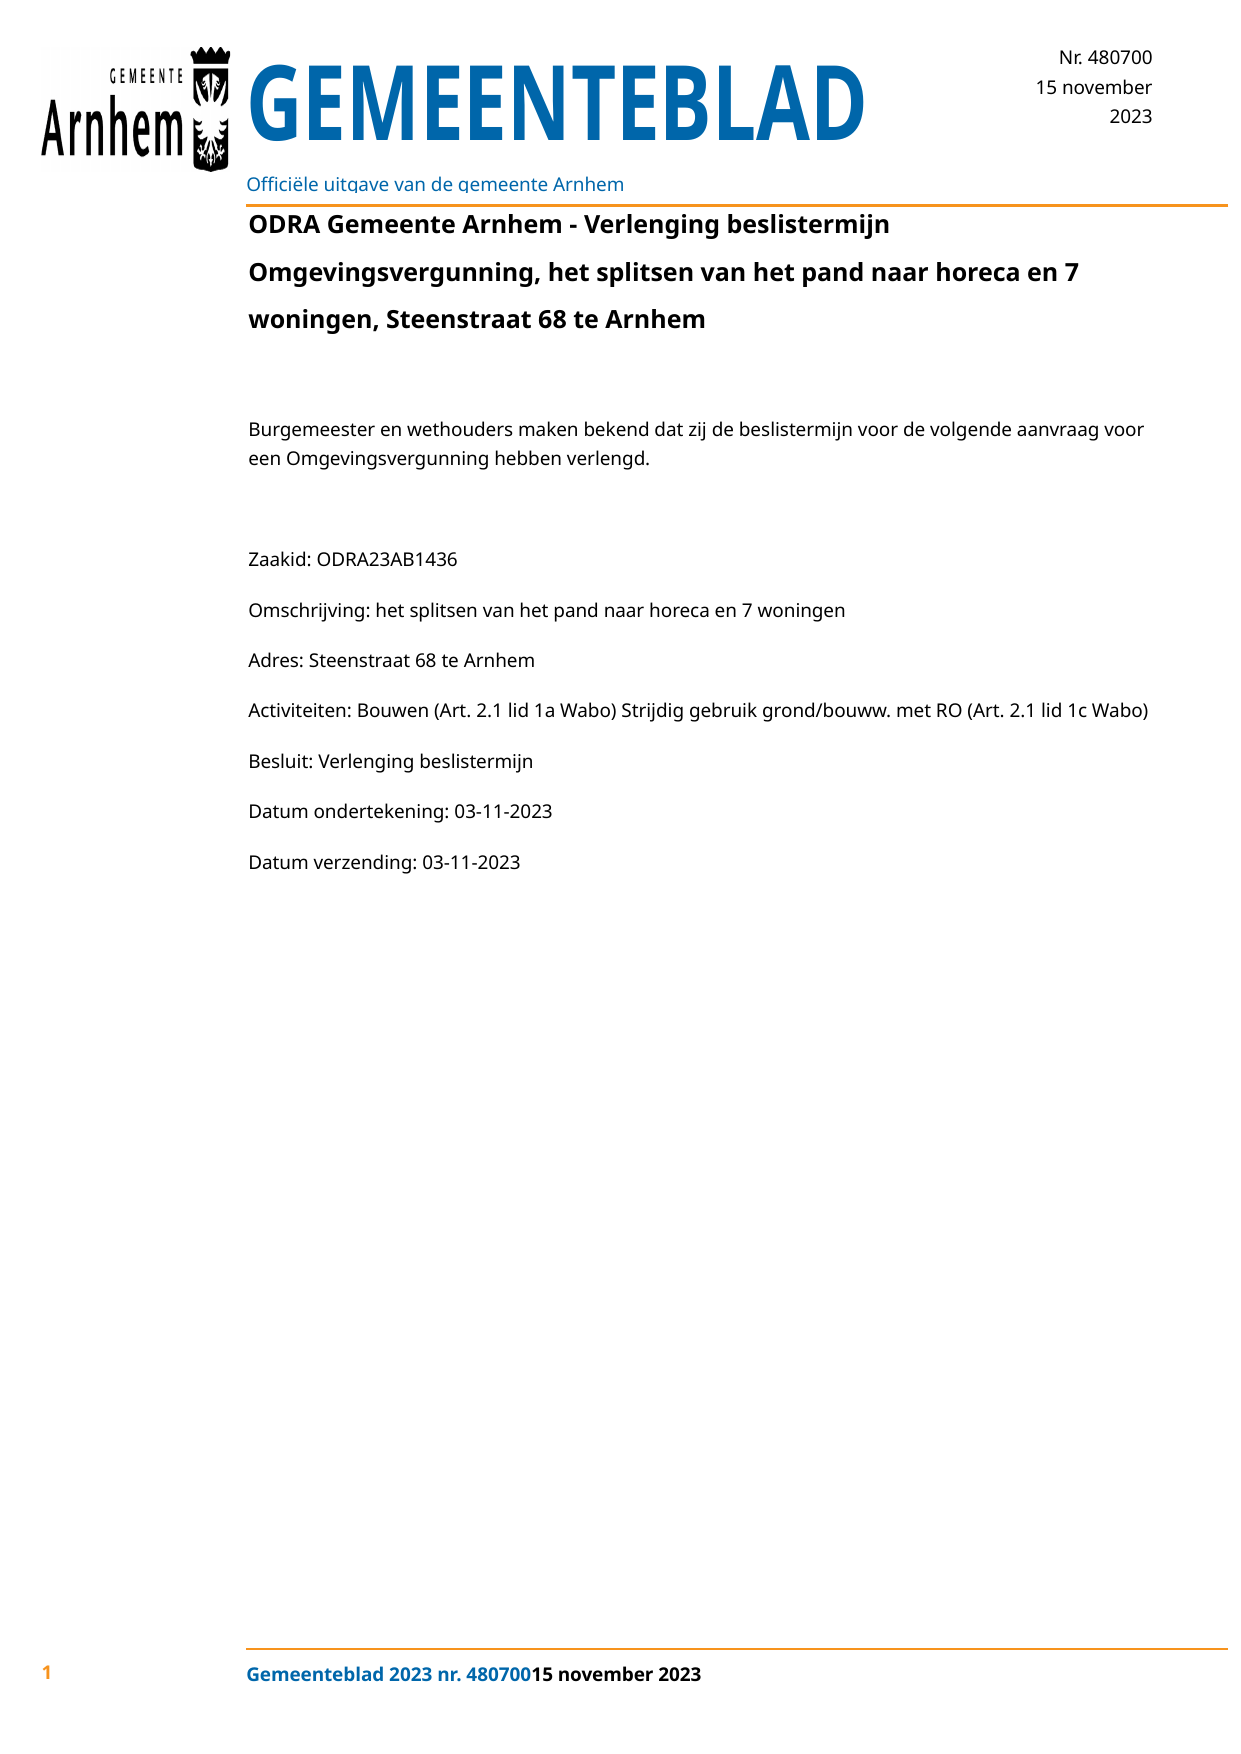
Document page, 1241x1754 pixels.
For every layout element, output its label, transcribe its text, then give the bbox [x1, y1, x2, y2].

text Besluit: Verlenging beslistermijn [248, 748, 1152, 774]
text Adres: Steenstraat 68 te Arnhem [248, 647, 1152, 673]
text Activiteiten: Bouwen (Art. 2.1 lid 1a Wabo) Strijdig gebruik grond/bouww. met RO (Art. 2.1 lid 1c Wabo) [248, 698, 1152, 723]
text Datum verzending: 03-11-2023 [248, 849, 1152, 874]
text Datum ondertekening: 03-11-2023 [248, 798, 1152, 824]
text Burgemeester en wethouders maken bekend dat zij de beslistermijn voor de volgende aanvraag voor een Omgevingsvergunning hebben verlengd. [248, 416, 1152, 471]
text Omschrijving: het splitsen van het pand naar horeca en 7 woningen [248, 597, 1152, 622]
picture [41, 47, 231, 172]
text Zaakid: ODRA23AB1436 [248, 546, 1152, 572]
text ODRA Gemeente Arnhem - Verlenging beslistermijn Omgevingsvergunning, het splitsen van het pand naar horeca en 7 woningen, Steenstraat 68 te Arnhem [248, 207, 1152, 336]
